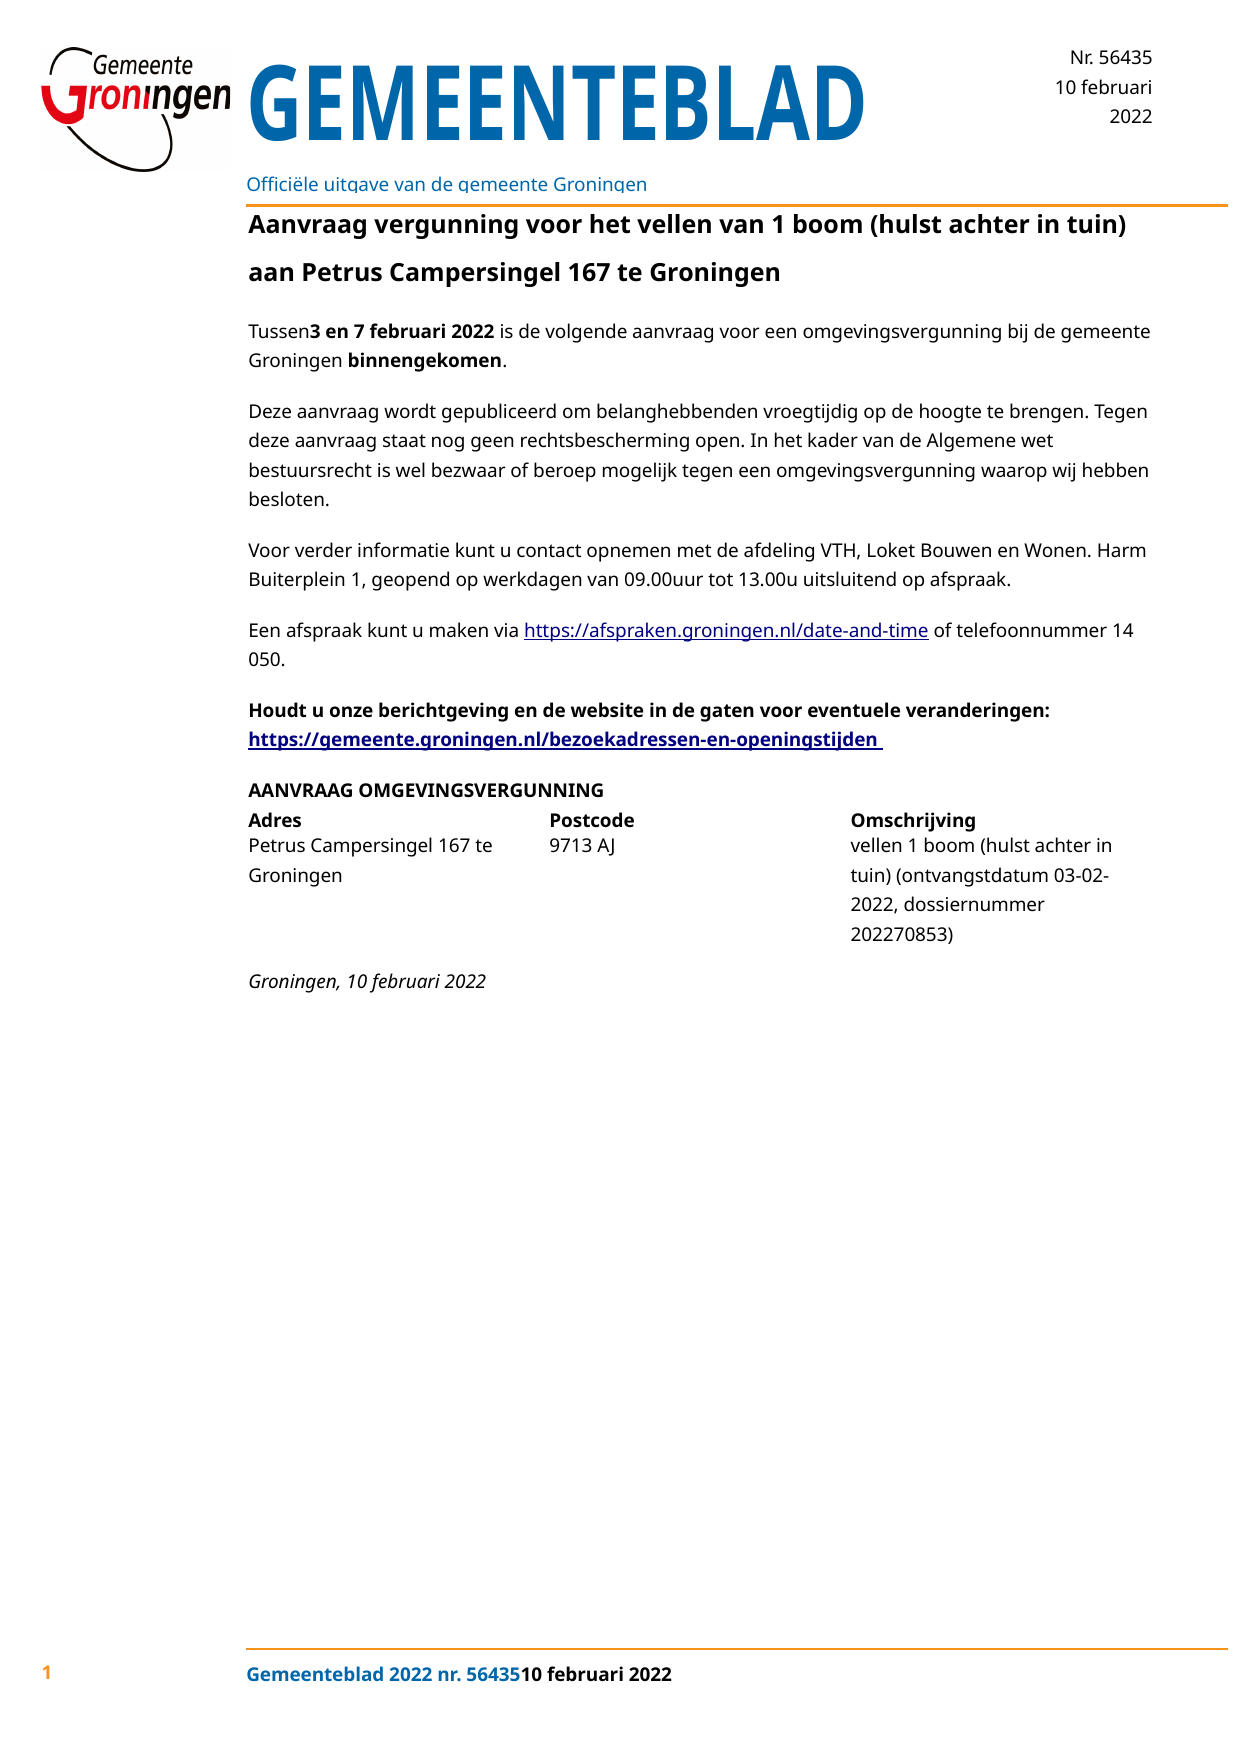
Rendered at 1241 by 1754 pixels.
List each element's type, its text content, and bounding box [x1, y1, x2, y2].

text AANVRAAG OMGEVINGSVERGUNNING [248, 777, 1152, 803]
text Deze aanvraag wordt gepubliceerd om belanghebbenden vroegtijdig op de hoogte te brengen. Tegen deze aanvraag staat nog geen rechtsbescherming open. In het kader van de Algemene wet bestuursrecht is wel bezwaar of beroep mogelijk tegen een omgevingsvergunning waarop wij hebben besloten. [248, 398, 1152, 512]
table_cell vellen 1 boom (hulst achter in tuin) (ontvangstdatum 03-02-2022, dossiernummer 202270853) [850, 833, 1152, 947]
table_header Postcode [549, 807, 850, 832]
text Groningen, 10 februari 2022 [248, 968, 1152, 994]
text Aanvraag vergunning voor het vellen van 1 boom (hulst achter in tuin) aan Petrus Campersingel 167 te Groningen [248, 207, 1152, 288]
text Een afspraak kunt u maken via https://afspraken.groningen.nl/date-and-time of telefoonnummer 14 050. [248, 617, 1152, 672]
table_cell 9713 AJ [549, 833, 850, 947]
text Voor verder informatie kunt u contact opnemen met de afdeling VTH, Loket Bouwen en Wonen. Harm Buiterplein 1, geopend op werkdagen van 09.00uur tot 13.00u uitsluitend op afspraak. [248, 537, 1152, 592]
table_cell Petrus Campersingel 167 te Groningen [248, 833, 549, 947]
text Houdt u onze berichtgeving en de website in de gaten voor eventuele veranderingen: https://gemeente.groningen.nl/bezoekadressen-en-openingstijden [248, 697, 1152, 752]
text Tussen3 en 7 februari 2022 is de volgende aanvraag voor een omgevingsvergunning bij de gemeente Groningen binnengekomen. [248, 318, 1152, 373]
picture [41, 47, 231, 172]
table_header Adres [248, 807, 549, 832]
table_header Omschrijving [850, 807, 1152, 832]
